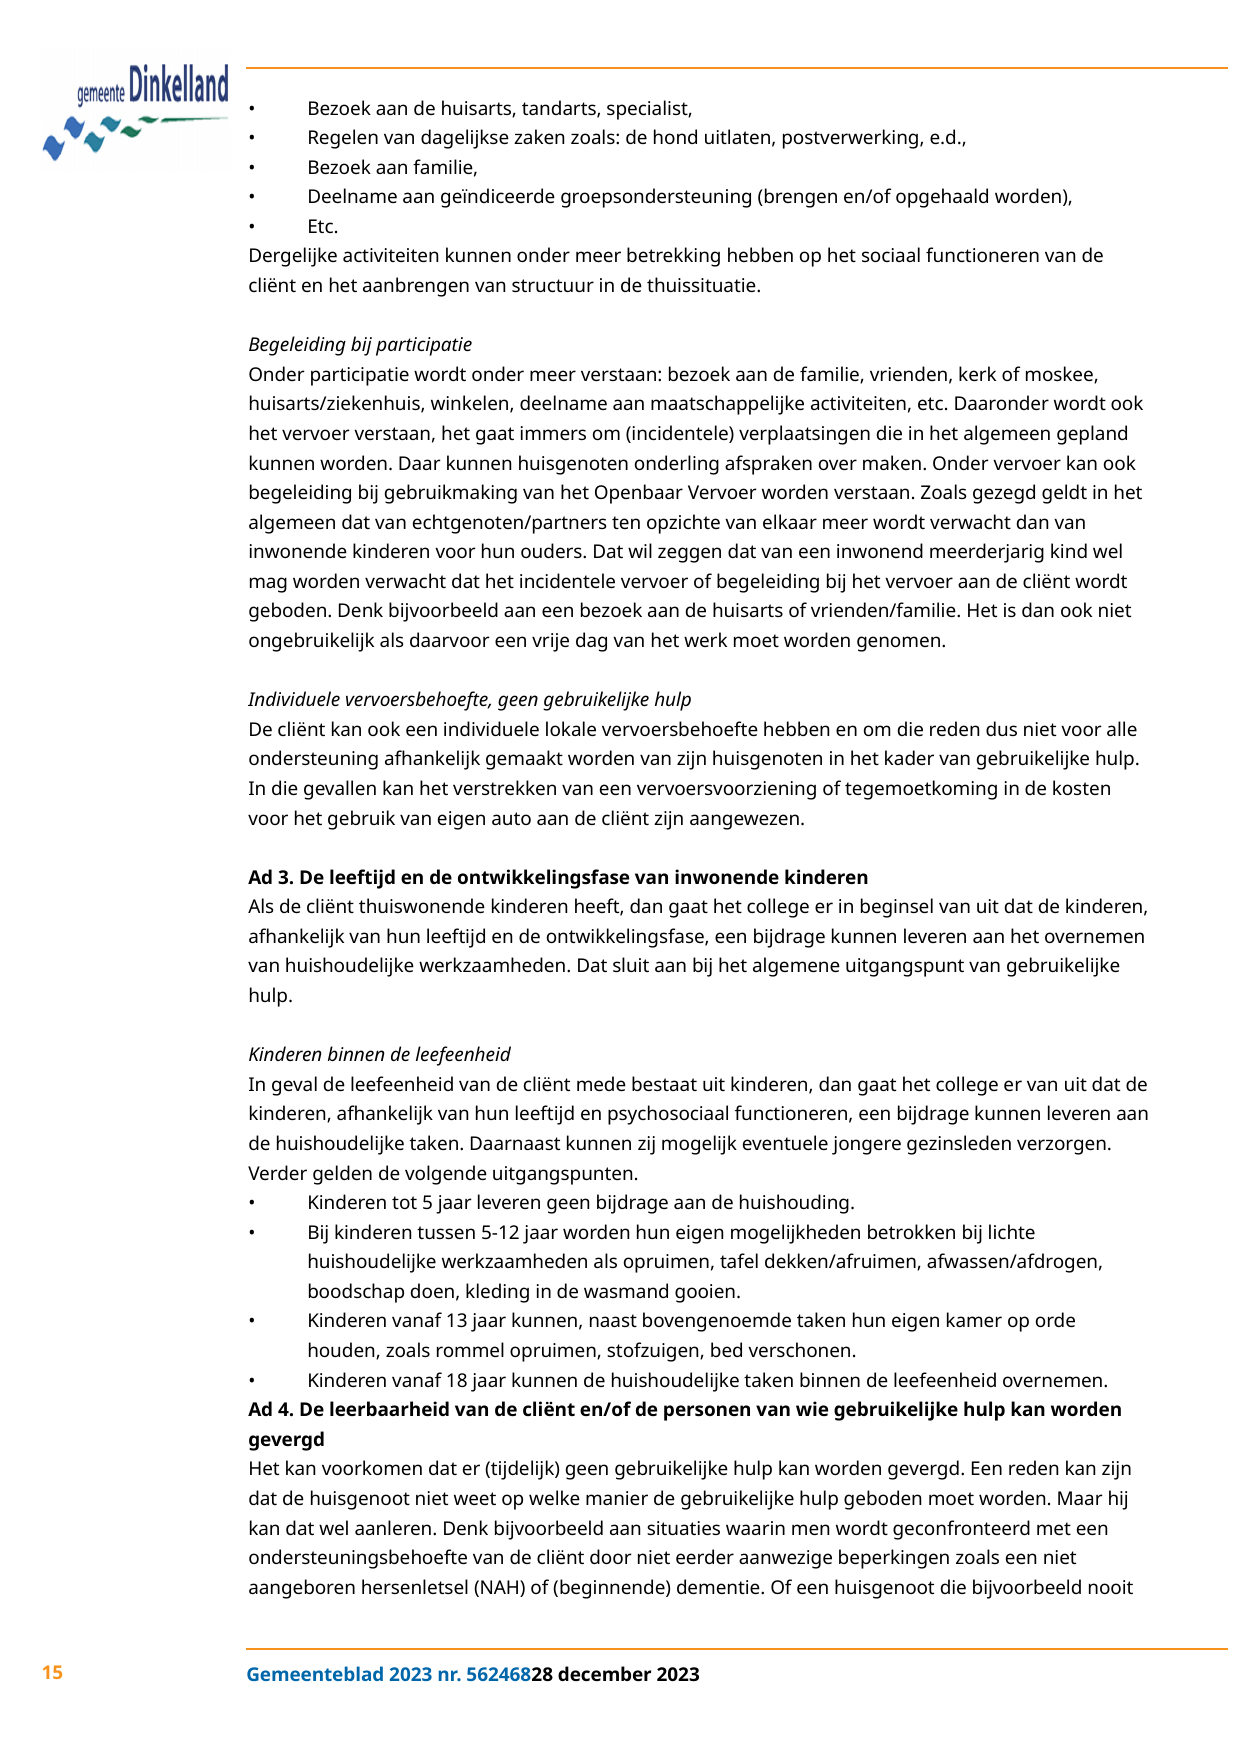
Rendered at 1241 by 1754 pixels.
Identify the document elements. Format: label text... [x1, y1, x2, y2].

list Kinderen tot 5 jaar leveren geen bijdrage aan de huishouding. [248, 1189, 1152, 1215]
text Begeleiding bij participatie [248, 331, 1152, 357]
list Bezoek aan familie, [248, 154, 1152, 180]
text Het kan voorkomen dat er (tijdelijk) geen gebruikelijke hulp kan worden gevergd. Een reden kan zijn dat de huisgenoot niet weet op welke manier de gebruikelijke hulp geboden moet worden. Maar hij kan dat wel aanleren. Denk bijvoorbeeld aan situaties waarin men wordt geconfronteerd met een ondersteuningsbehoefte van de cliënt door niet eerder aanwezige beperkingen zoals een niet aangeboren hersenletsel (NAH) of (beginnende) dementie. Of een huisgenoot die bijvoorbeeld nooit [248, 1456, 1152, 1600]
list Bezoek aan de huisarts, tandarts, specialist, [248, 95, 1152, 121]
picture [41, 47, 231, 172]
list Kinderen vanaf 18 jaar kunnen de huishoudelijke taken binnen de leefeenheid overnemen. [248, 1367, 1152, 1393]
text Onder participatie wordt onder meer verstaan: bezoek aan de familie, vrienden, kerk of moskee, huisarts/ziekenhuis, winkelen, deelname aan maatschappelijke activiteiten, etc. Daaronder wordt ook het vervoer verstaan, het gaat immers om (incidentele) verplaatsingen die in het algemeen gepland kunnen worden. Daar kunnen huisgenoten onderling afspraken over maken. Onder vervoer kan ook begeleiding bij gebruikmaking van het Openbaar Vervoer worden verstaan. Zoals gezegd geldt in het algemeen dat van echtgenoten/partners ten opzichte van elkaar meer wordt verwacht dan van inwonende kinderen voor hun ouders. Dat wil zeggen dat van een inwonend meerderjarig kind wel mag worden verwacht dat het incidentele vervoer of begeleiding bij het vervoer aan de cliënt wordt geboden. Denk bijvoorbeeld aan een bezoek aan de huisarts of vrienden/familie. Het is dan ook niet ongebruikelijk als daarvoor een vrije dag van het werk moet worden genomen. [248, 361, 1152, 653]
list Kinderen vanaf 13 jaar kunnen, naast bovengenoemde taken hun eigen kamer op orde houden, zoals rommel opruimen, stofzuigen, bed verschonen. [248, 1308, 1152, 1363]
text Ad 4. De leerbaarheid van de cliënt en/of de personen van wie gebruikelijke hulp kan worden gevergd [248, 1396, 1152, 1452]
list Etc. [248, 213, 1152, 239]
text Dergelijke activiteiten kunnen onder meer betrekking hebben op het sociaal functioneren van de cliënt en het aanbrengen van structuur in de thuissituatie. [248, 243, 1152, 298]
text De cliënt kan ook een individuele lokale vervoersbehoefte hebben en om die reden dus niet voor alle ondersteuning afhankelijk gemaakt worden van zijn huisgenoten in het kader van gebruikelijke hulp. In die gevallen kan het verstrekken van een vervoersvoorziening of tegemoetkoming in de kosten voor het gebruik van eigen auto aan de cliënt zijn aangewezen. [248, 716, 1152, 831]
list Deelname aan geïndiceerde groepsondersteuning (brengen en/of opgehaald worden), [248, 183, 1152, 209]
text Als de cliënt thuiswonende kinderen heeft, dan gaat het college er in beginsel van uit dat de kinderen, afhankelijk van hun leeftijd en de ontwikkelingsfase, een bijdrage kunnen leveren aan het overnemen van huishoudelijke werkzaamheden. Dat sluit aan bij het algemene uitgangspunt van gebruikelijke hulp. [248, 893, 1152, 1008]
list Bij kinderen tussen 5-12 jaar worden hun eigen mogelijkheden betrokken bij lichte huishoudelijke werkzaamheden als opruimen, tafel dekken/afruimen, afwassen/afdrogen, boodschap doen, kleding in de wasmand gooien. [248, 1219, 1152, 1304]
text Individuele vervoersbehoefte, geen gebruikelijke hulp [248, 686, 1152, 712]
list Regelen van dagelijkse zaken zoals: de hond uitlaten, postverwerking, e.d., [248, 124, 1152, 150]
text In geval de leefeenheid van de cliënt mede bestaat uit kinderen, dan gaat het college er van uit dat de kinderen, afhankelijk van hun leeftijd en psychosociaal functioneren, een bijdrage kunnen leveren aan de huishoudelijke taken. Daarnaast kunnen zij mogelijk eventuele jongere gezinsleden verzorgen. Verder gelden de volgende uitgangspunten. [248, 1071, 1152, 1186]
text Ad 3. De leeftijd en de ontwikkelingsfase van inwonende kinderen [248, 864, 1152, 890]
text Kinderen binnen de leefeenheid [248, 1041, 1152, 1067]
